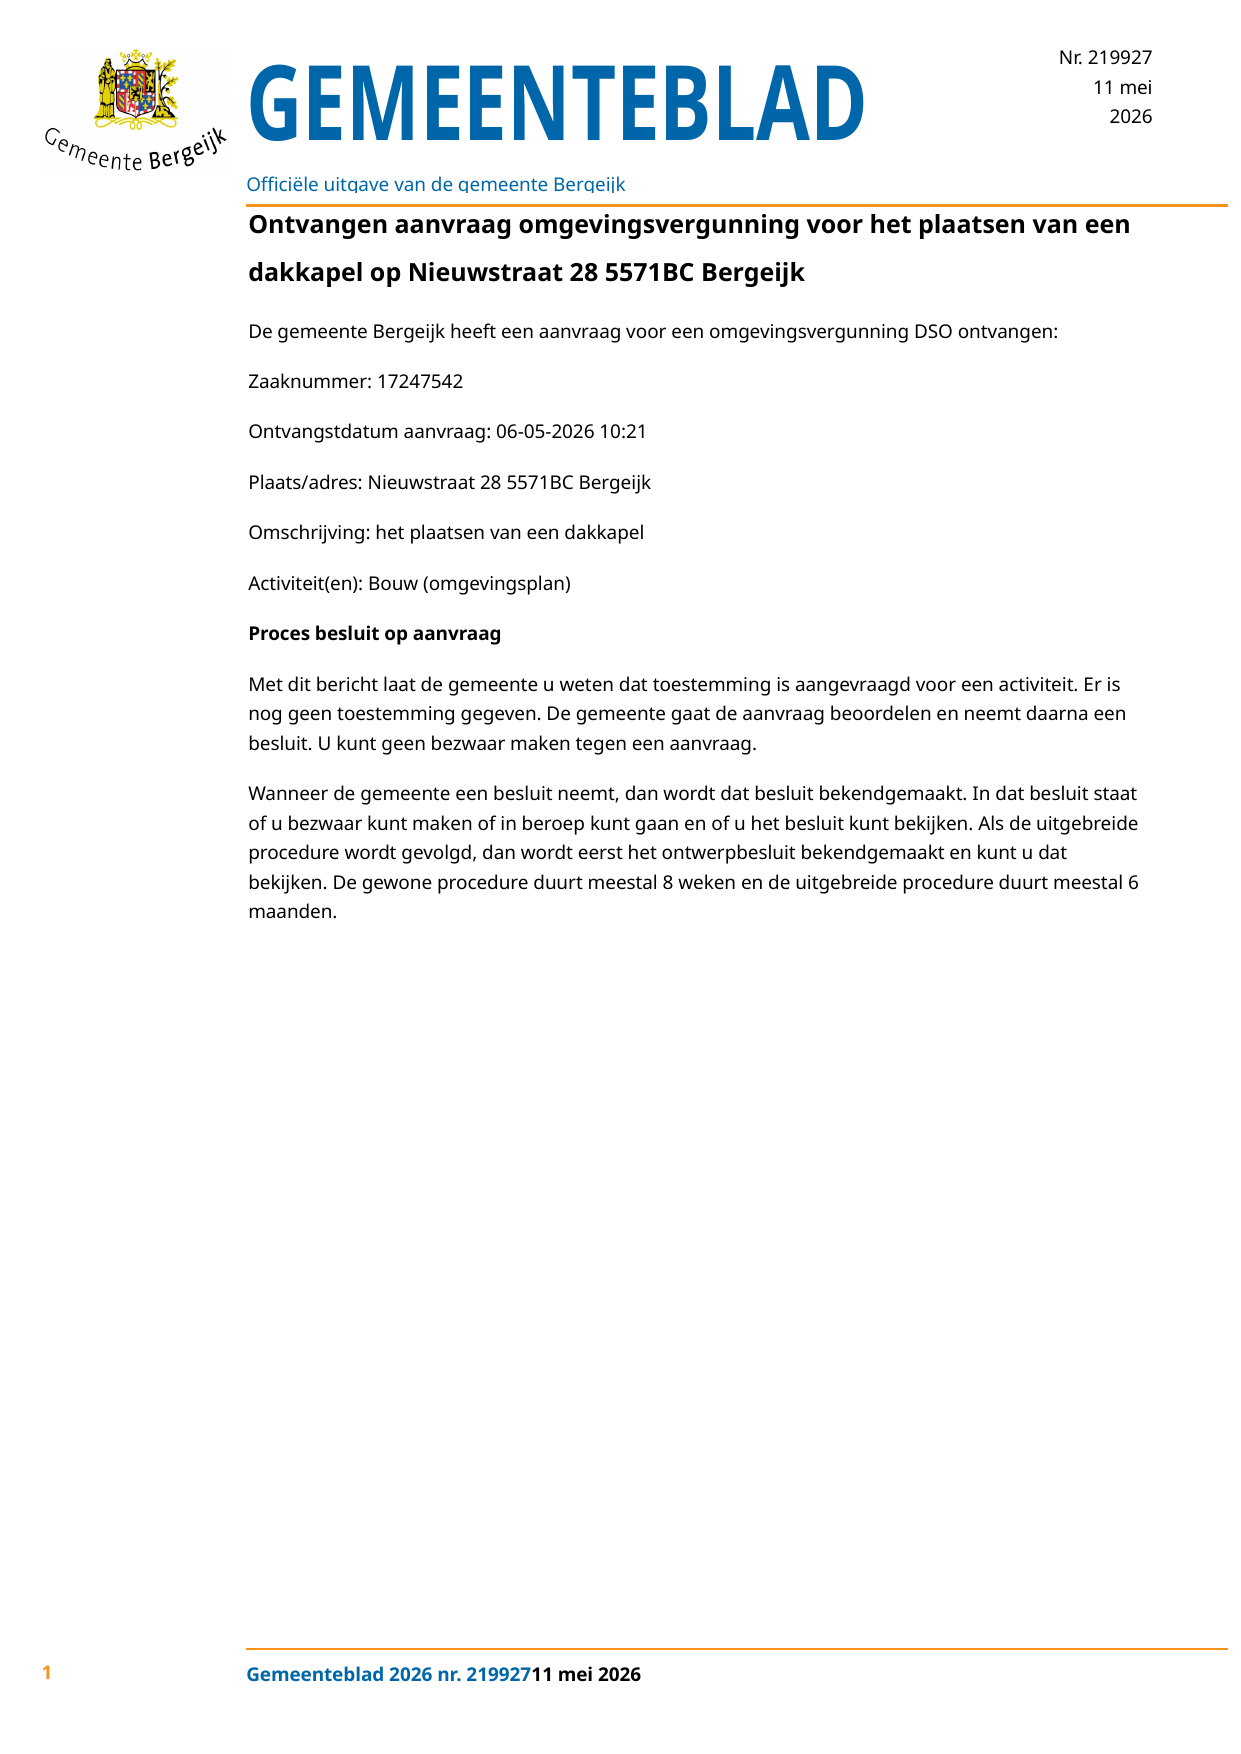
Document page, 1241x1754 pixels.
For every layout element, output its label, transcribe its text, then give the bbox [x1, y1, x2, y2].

text Plaats/adres: Nieuwstraat 28 5571BC Bergeijk [248, 469, 1152, 495]
text De gemeente Bergeijk heeft een aanvraag voor een omgevingsvergunning DSO ontvangen: [248, 318, 1152, 344]
text Ontvangstdatum aanvraag: 06-05-2026 10:21 [248, 419, 1152, 444]
text Proces besluit op aanvraag [248, 620, 1152, 646]
picture [41, 47, 231, 172]
text Met dit bericht laat de gemeente u weten dat toestemming is aangevraagd voor een activiteit. Er is nog geen toestemming gegeven. De gemeente gaat de aanvraag beoordelen en neemt daarna een besluit. U kunt geen bezwaar maken tegen een aanvraag. [248, 671, 1152, 756]
text Omschrijving: het plaatsen van een dakkapel [248, 519, 1152, 545]
text Wanneer de gemeente een besluit neemt, dan wordt dat besluit bekendgemaakt. In dat besluit staat of u bezwaar kunt maken of in beroep kunt gaan en of u het besluit kunt bekijken. Als de uitgebreide procedure wordt gevolgd, dan wordt eerst het ontwerpbesluit bekendgemaakt en kunt u dat bekijken. De gewone procedure duurt meestal 8 weken en de uitgebreide procedure duurt meestal 6 maanden. [248, 780, 1152, 924]
text Activiteit(en): Bouw (omgevingsplan) [248, 570, 1152, 596]
text Ontvangen aanvraag omgevingsvergunning voor het plaatsen van een dakkapel op Nieuwstraat 28 5571BC Bergeijk [248, 207, 1152, 288]
text Zaaknummer: 17247542 [248, 368, 1152, 394]
